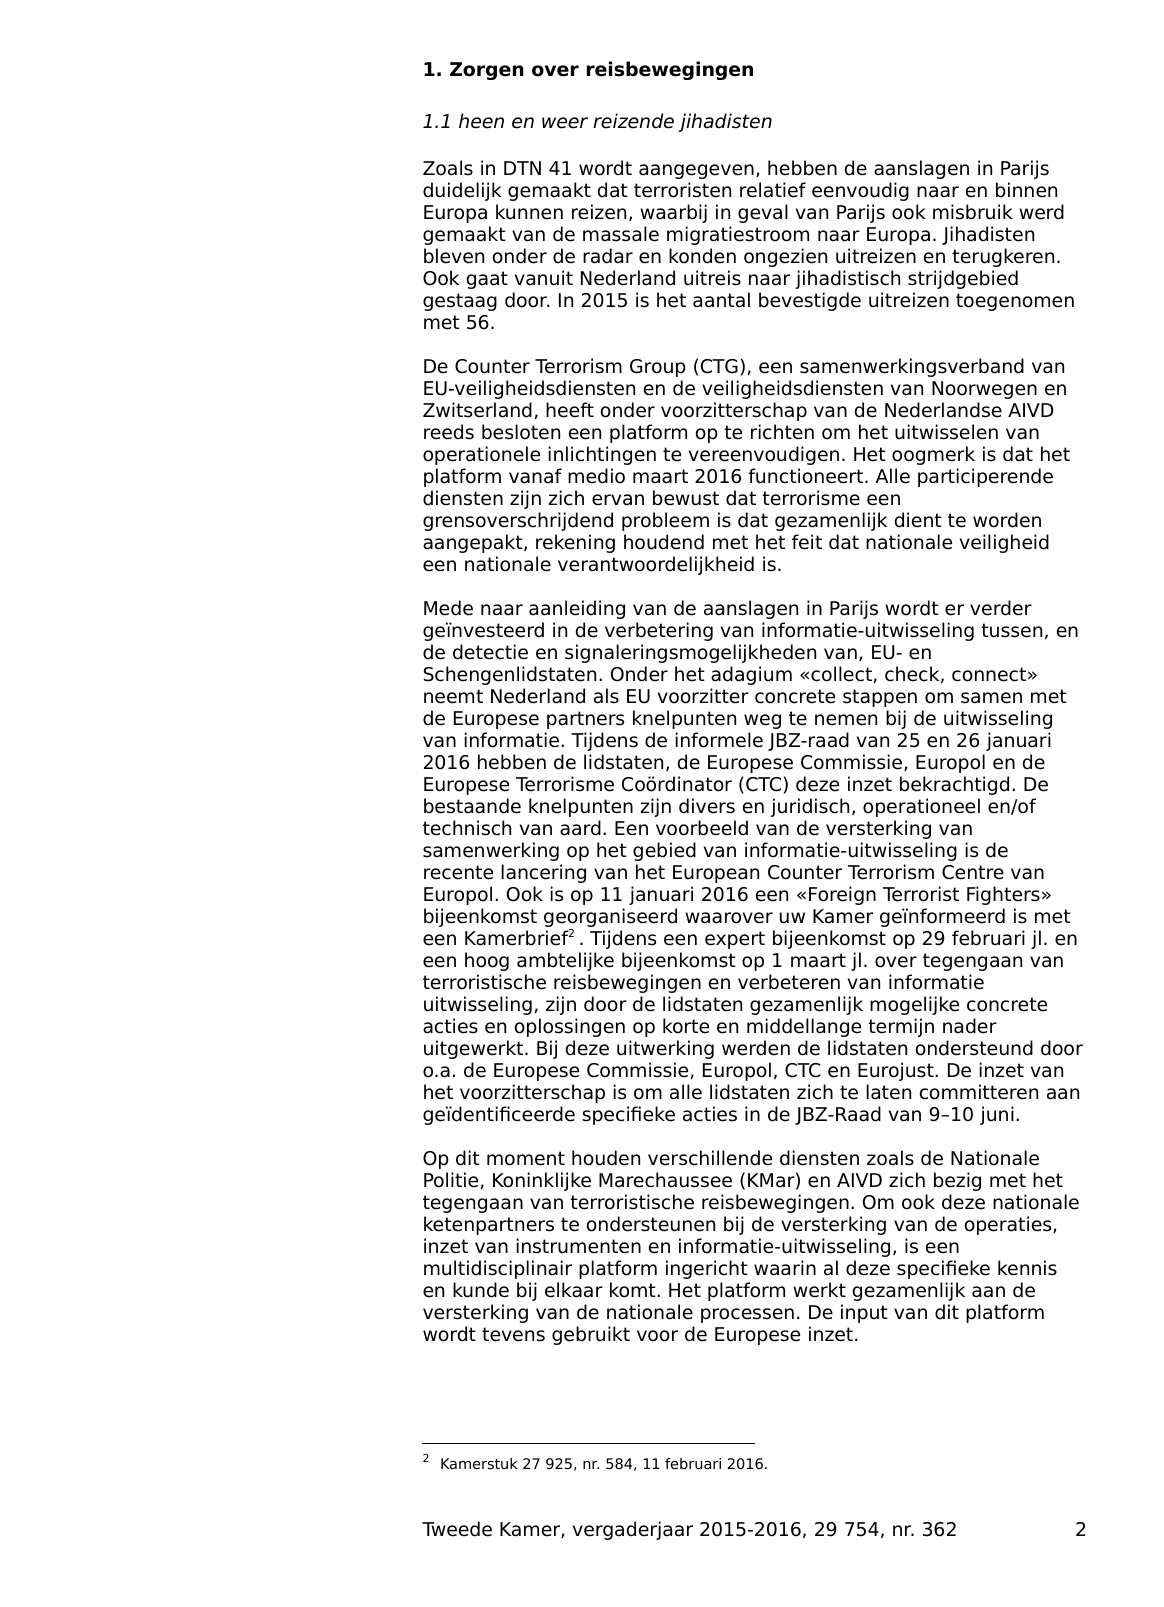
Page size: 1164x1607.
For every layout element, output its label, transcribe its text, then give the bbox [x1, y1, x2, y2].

text Kamerstuk 27 925, nr. 584, 11 februari 2016. [422, 1452, 1087, 1474]
text Op dit moment houden verschillende diensten zoals de Nationale Politie, Koninklijke Marechaussee (KMar) en AIVD zich bezig met het tegengaan van terroristische reisbewegingen. Om ook deze nationale ketenpartners te ondersteunen bij de versterking van de operaties, inzet van instrumenten en informatie-uitwisseling, is een multidisciplinair platform ingericht waarin al deze specifieke kennis en kunde bij elkaar komt. Het platform werkt gezamenlijk aan de versterking van de nationale processen. De input van dit platform wordt tevens gebruikt voor de Europese inzet. [422, 1148, 1087, 1346]
subtitle 1.1 heen en weer reizende jihadisten [422, 111, 1087, 133]
text De Counter Terrorism Group (CTG), een samenwerkingsverband van EU-veiligheidsdiensten en de veiligheidsdiensten van Noorwegen en Zwitserland, heeft onder voorzitterschap van de Nederlandse AIVD reeds besloten een platform op te richten om het uitwisselen van operationele inlichtingen te vereenvoudigen. Het oogmerk is dat het platform vanaf medio maart 2016 functioneert. Alle participerende diensten zijn zich ervan bewust dat terrorisme een grensoverschrijdend probleem is dat gezamenlijk dient te worden aangepakt, rekening houdend met het feit dat nationale veiligheid een nationale verantwoordelijkheid is. [422, 356, 1087, 576]
text Mede naar aanleiding van de aanslagen in Parijs wordt er verder geïnvesteerd in de verbetering van informatie-uitwisseling tussen, en de detectie en signaleringsmogelijkheden van, EU- en Schengenlidstaten. Onder het adagium «collect, check, connect» neemt Nederland als EU voorzitter concrete stappen om samen met de Europese partners knelpunten weg te nemen bij de uitwisseling van informatie. Tijdens de informele JBZ-raad van 25 en 26 januari 2016 hebben de lidstaten, de Europese Commissie, Europol en de Europese Terrorisme Coördinator (CTC) deze inzet bekrachtigd. De bestaande knelpunten zijn divers en juridisch, operationeel en/of technisch van aard. Een voorbeeld van de versterking van samenwerking op het gebied van informatie-uitwisseling is de recente lancering van het European Counter Terrorism Centre van Europol. Ook is op 11 januari 2016 een «Foreign Terrorist Fighters» bijeenkomst georganiseerd waarover uw Kamer geïnformeerd is met een Kamerbrief. Tijdens een expert bijeenkomst op 29 februari jl. en een hoog ambtelijke bijeenkomst op 1 maart jl. over tegengaan van terroristische reisbewegingen en verbeteren van informatie uitwisseling, zijn door de lidstaten gezamenlijk mogelijke concrete acties en oplossingen op korte en middellange termijn nader uitgewerkt. Bij deze uitwerking werden de lidstaten ondersteund door o.a. de Europese Commissie, Europol, CTC en Eurojust. De inzet van het voorzitterschap is om alle lidstaten zich te laten committeren aan geïdentificeerde specifieke acties in de JBZ-Raad van 9–10 juni. [422, 598, 1087, 1126]
text Zoals in DTN 41 wordt aangegeven, hebben de aanslagen in Parijs duidelijk gemaakt dat terroristen relatief eenvoudig naar en binnen Europa kunnen reizen, waarbij in geval van Parijs ook misbruik werd gemaakt van de massale migratiestroom naar Europa. Jihadisten bleven onder de radar en konden ongezien uitreizen en terugkeren. Ook gaat vanuit Nederland uitreis naar jihadistisch strijdgebied gestaag door. In 2015 is het aantal bevestigde uitreizen toegenomen met 56. [422, 158, 1087, 334]
subtitle 1. Zorgen over reisbewegingen [422, 59, 1087, 81]
